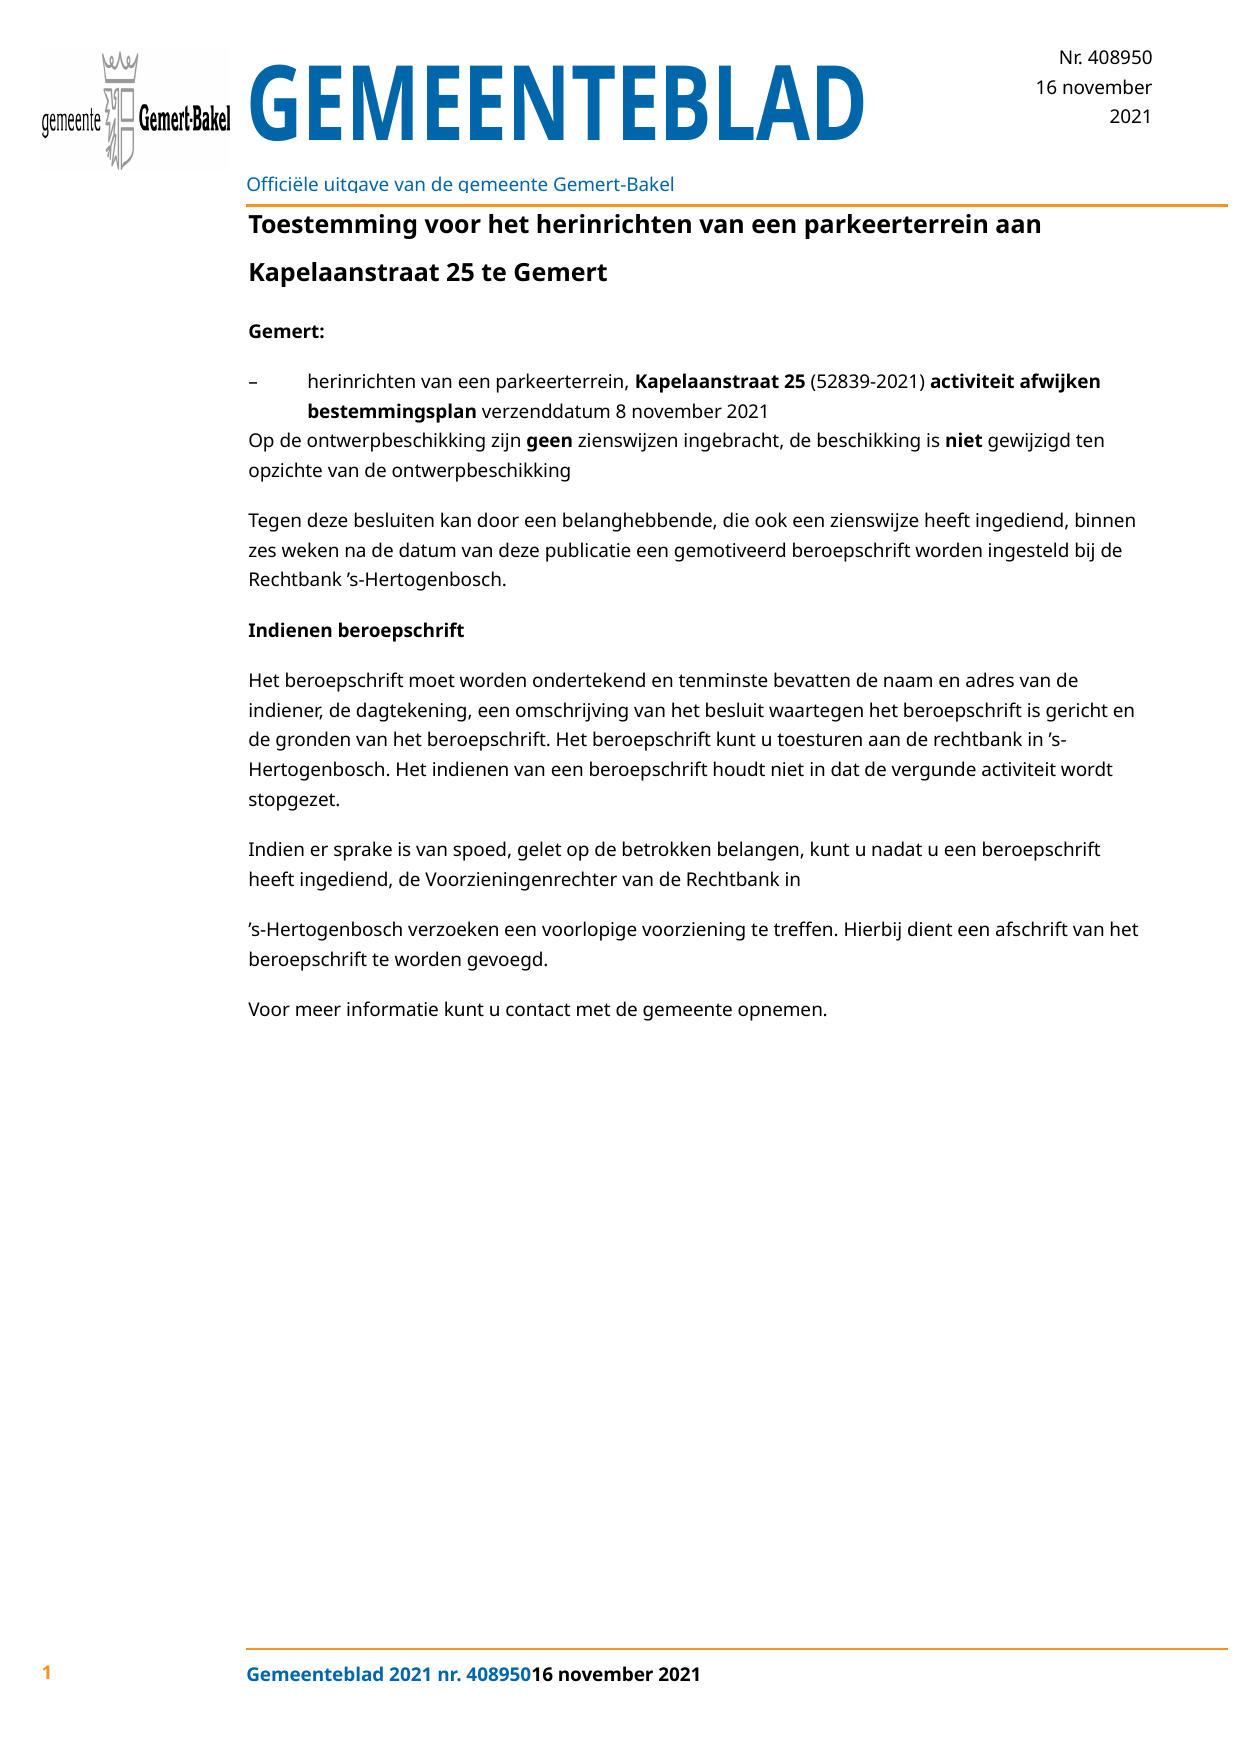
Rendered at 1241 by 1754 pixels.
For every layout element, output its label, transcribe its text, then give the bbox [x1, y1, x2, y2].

text ’s-Hertogenbosch verzoeken een voorlopige voorziening te treffen. Hierbij dient een afschrift van het beroepschrift te worden gevoegd. [248, 916, 1152, 972]
text Voor meer informatie kunt u contact met de gemeente opnemen. [248, 996, 1152, 1022]
picture [41, 47, 231, 172]
list herinrichten van een parkeerterrein, Kapelaanstraat 25 (52839-2021) activiteit afwijken bestemmingsplan verzenddatum 8 november 2021 [248, 368, 1152, 424]
text Tegen deze besluiten kan door een belanghebbende, die ook een zienswijze heeft ingediend, binnen zes weken na de datum van deze publicatie een gemotiveerd beroepschrift worden ingesteld bij de Rechtbank ’s-Hertogenbosch. [248, 507, 1152, 592]
text Het beroepschrift moet worden ondertekend en tenminste bevatten de naam en adres van de indiener, de dagtekening, een omschrijving van het besluit waartegen het beroepschrift is gericht en de gronden van het beroepschrift. Het beroepschrift kunt u toesturen aan de rechtbank in ’s-Hertogenbosch. Het indienen van een beroepschrift houdt niet in dat de vergunde activiteit wordt stopgezet. [248, 667, 1152, 812]
text Gemert: [248, 318, 1152, 344]
text Toestemming voor het herinrichten van een parkeerterrein aan Kapelaanstraat 25 te Gemert [248, 207, 1152, 288]
text Indien er sprake is van spoed, gelet op de betrokken belangen, kunt u nadat u een beroepschrift heeft ingediend, de Voorzieningenrechter van de Rechtbank in [248, 836, 1152, 892]
text Op de ontwerpbeschikking zijn geen zienswijzen ingebracht, de beschikking is niet gewijzigd ten opzichte van de ontwerpbeschikking [248, 427, 1152, 483]
text Indienen beroepschrift [248, 617, 1152, 643]
